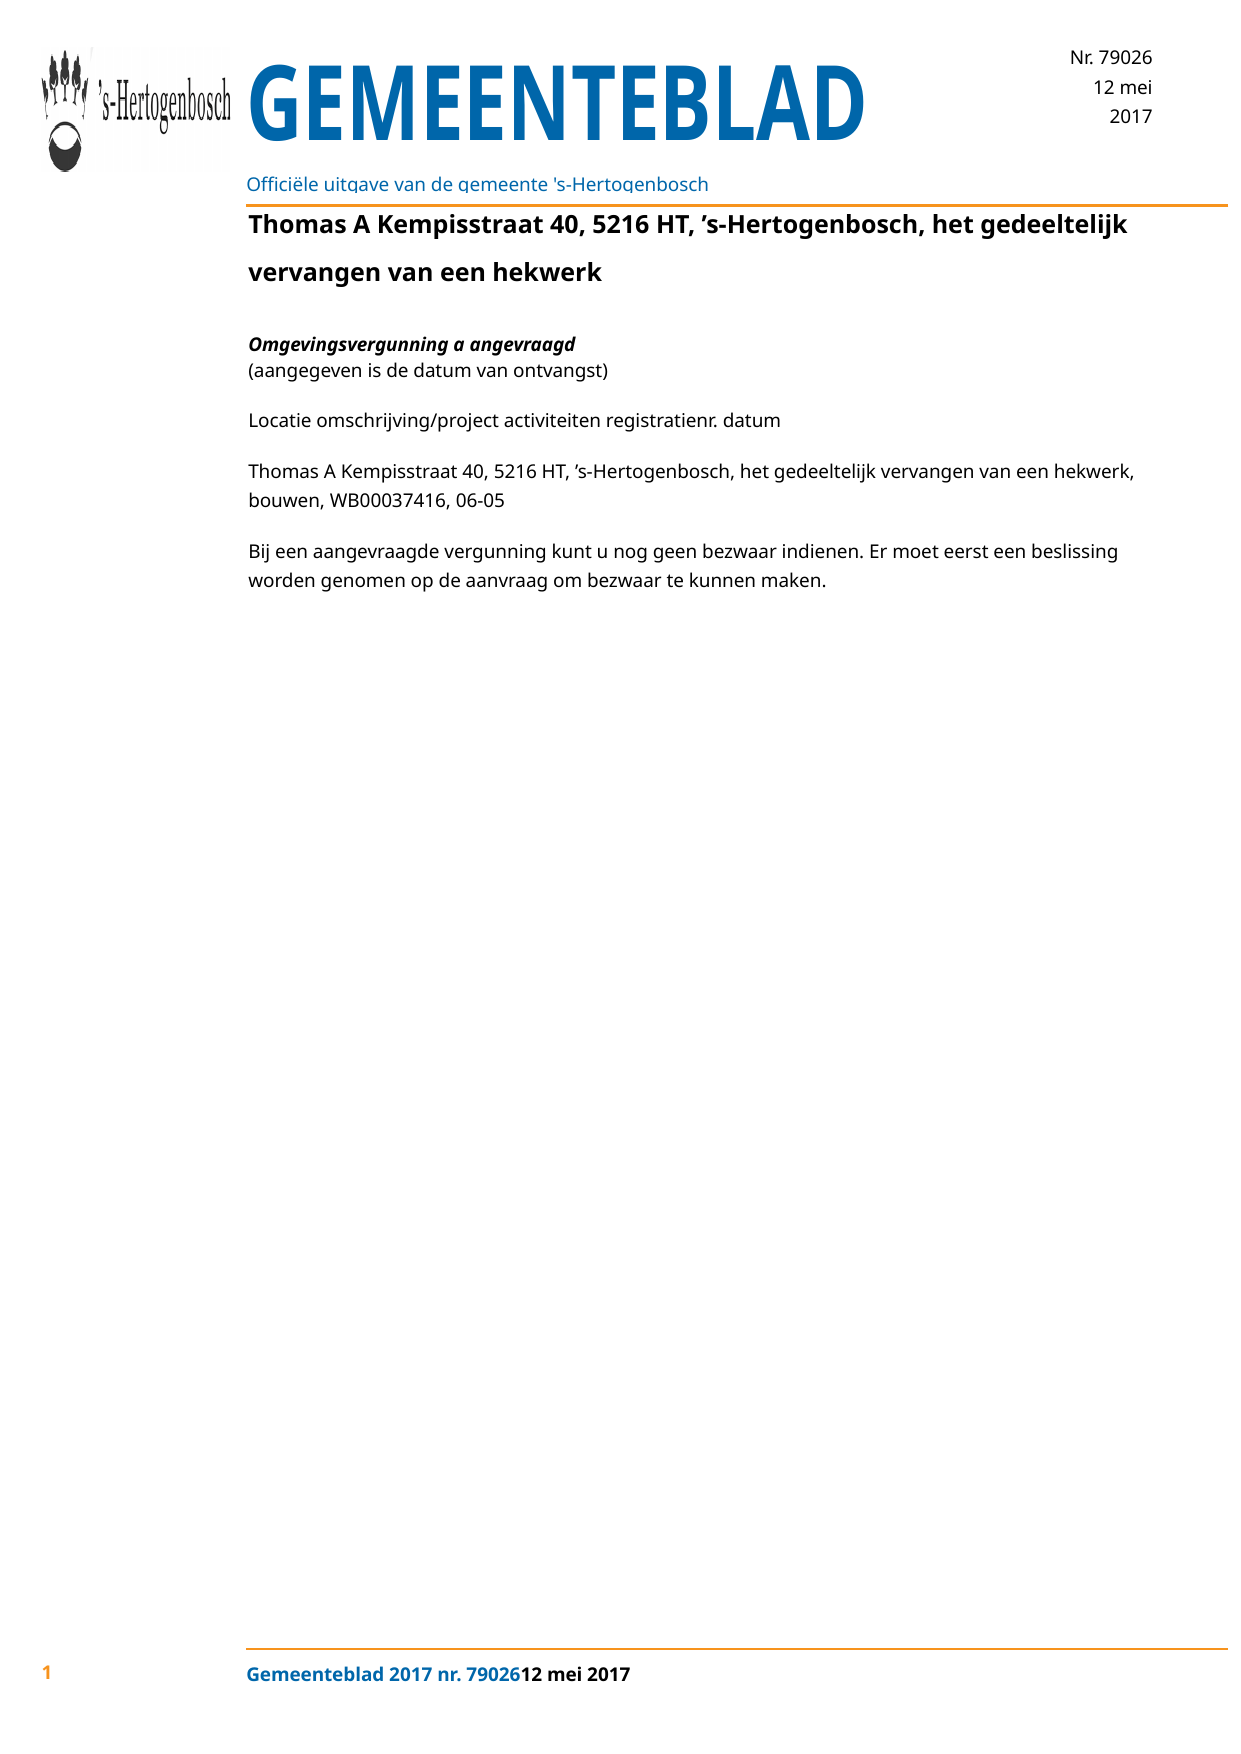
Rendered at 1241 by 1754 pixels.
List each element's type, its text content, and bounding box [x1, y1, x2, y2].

text Locatie omschrijving/project activiteiten registratienr. datum [248, 408, 1152, 433]
text Omgevingsvergunning a angevraagd [248, 331, 1152, 357]
text (aangegeven is de datum van ontvangst) [248, 357, 1152, 383]
text Thomas A Kempisstraat 40, 5216 HT, ’s-Hertogenbosch, het gedeeltelijk vervangen van een hekwerk [248, 207, 1152, 288]
text Thomas A Kempisstraat 40, 5216 HT, ’s-Hertogenbosch, het gedeeltelijk vervangen van een hekwerk, bouwen, WB00037416, 06-05 [248, 458, 1152, 513]
picture [41, 47, 231, 172]
text Bij een aangevraagde vergunning kunt u nog geen bezwaar indienen. Er moet eerst een beslissing worden genomen op de aanvraag om bezwaar te kunnen maken. [248, 538, 1152, 593]
